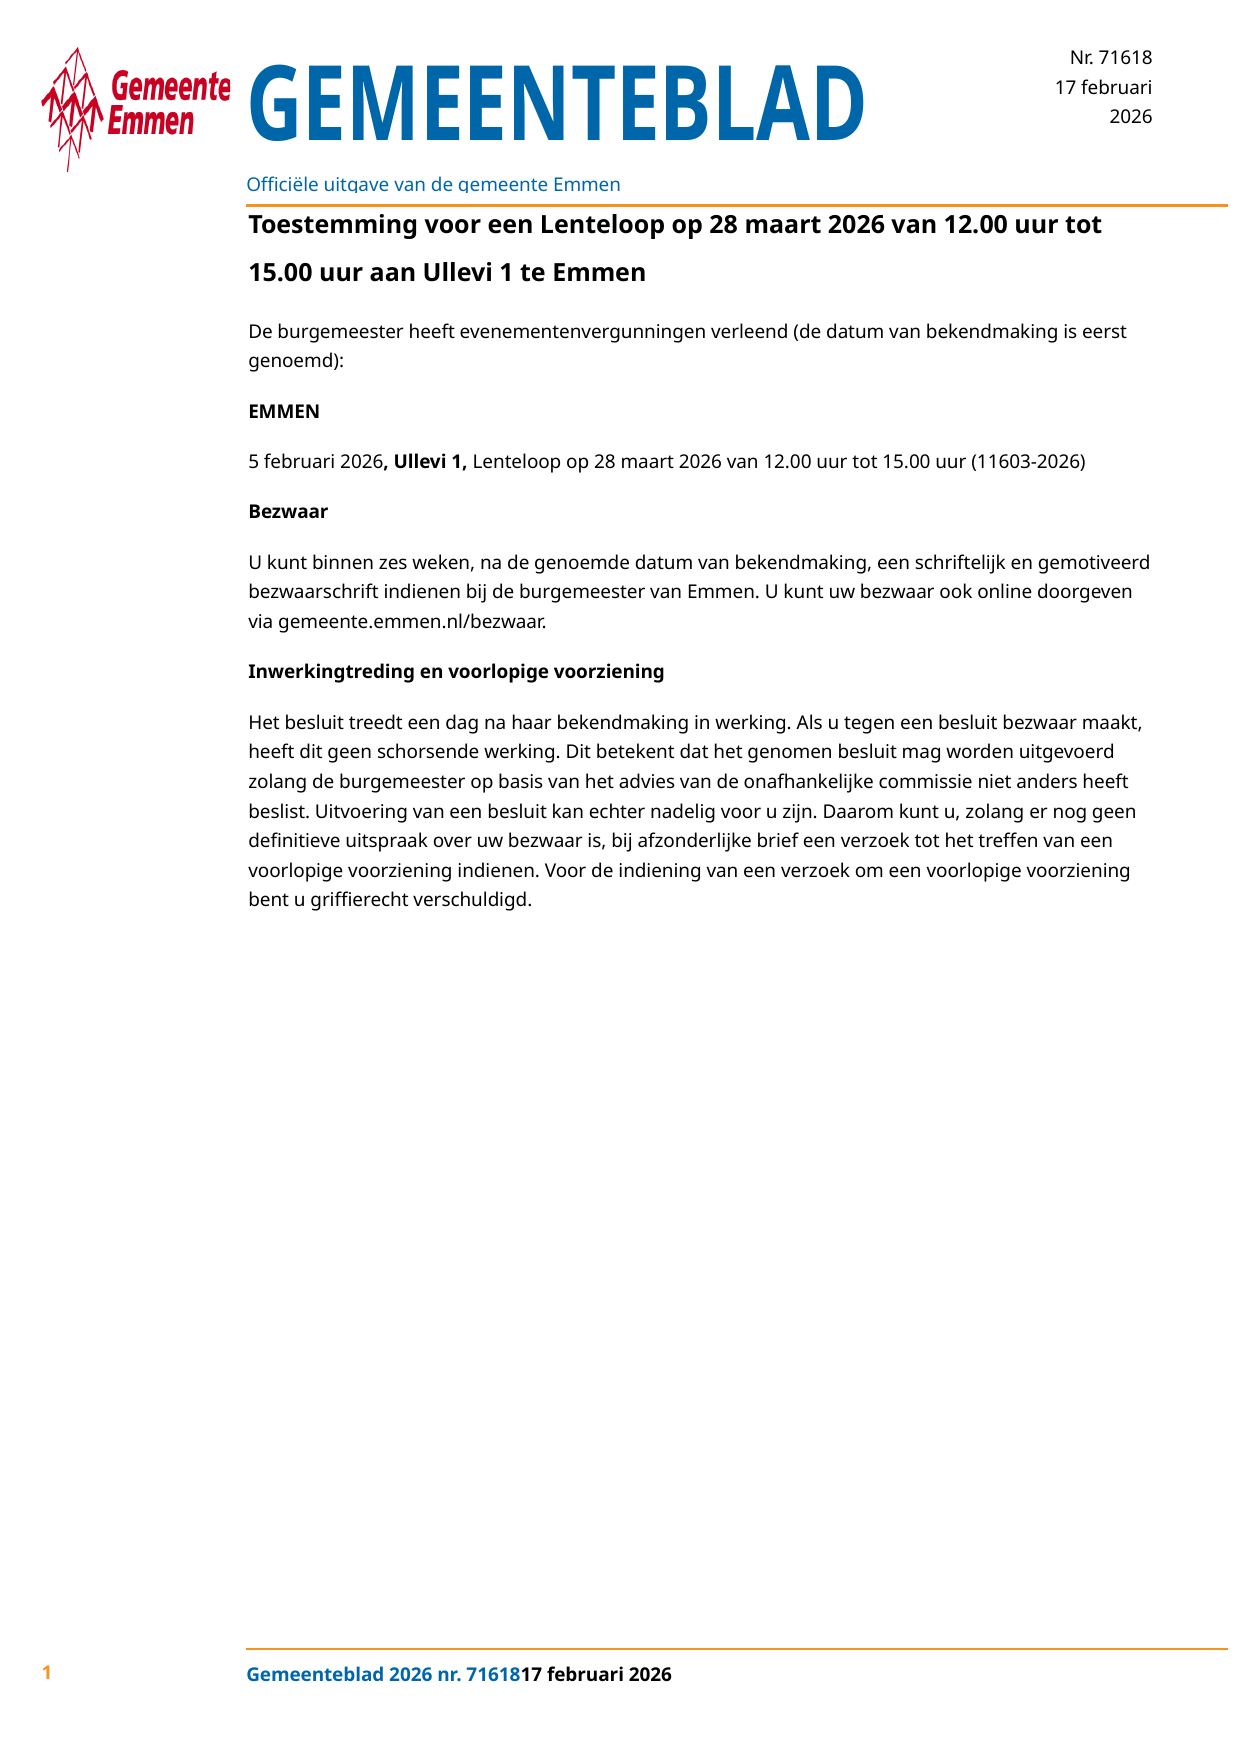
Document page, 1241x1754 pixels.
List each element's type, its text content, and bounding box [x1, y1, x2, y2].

text U kunt binnen zes weken, na de genoemde datum van bekendmaking, een schriftelijk en gemotiveerd bezwaarschrift indienen bij de burgemeester van Emmen. U kunt uw bezwaar ook online doorgeven via gemeente.emmen.nl/bezwaar. [248, 549, 1152, 634]
text Bezwaar [248, 499, 1152, 524]
text Toestemming voor een Lenteloop op 28 maart 2026 van 12.00 uur tot 15.00 uur aan Ullevi 1 te Emmen [248, 207, 1152, 288]
text Inwerkingtreding en voorlopige voorziening [248, 659, 1152, 684]
text De burgemeester heeft evenementenvergunningen verleend (de datum van bekendmaking is eerst genoemd): [248, 318, 1152, 373]
text EMMEN [248, 398, 1152, 424]
text 5 februari 2026, Ullevi 1, Lenteloop op 28 maart 2026 van 12.00 uur tot 15.00 uur (11603-2026) [248, 448, 1152, 474]
picture [41, 47, 231, 172]
text Het besluit treedt een dag na haar bekendmaking in werking. Als u tegen een besluit bezwaar maakt, heeft dit geen schorsende werking. Dit betekent dat het genomen besluit mag worden uitgevoerd zolang de burgemeester op basis van het advies van de onafhankelijke commissie niet anders heeft beslist. Uitvoering van een besluit kan echter nadelig voor u zijn. Daarom kunt u, zolang er nog geen definitieve uitspraak over uw bezwaar is, bij afzonderlijke brief een verzoek tot het treffen van een voorlopige voorziening indienen. Voor de indiening van een verzoek om een voorlopige voorziening bent u griffierecht verschuldigd. [248, 709, 1152, 912]
